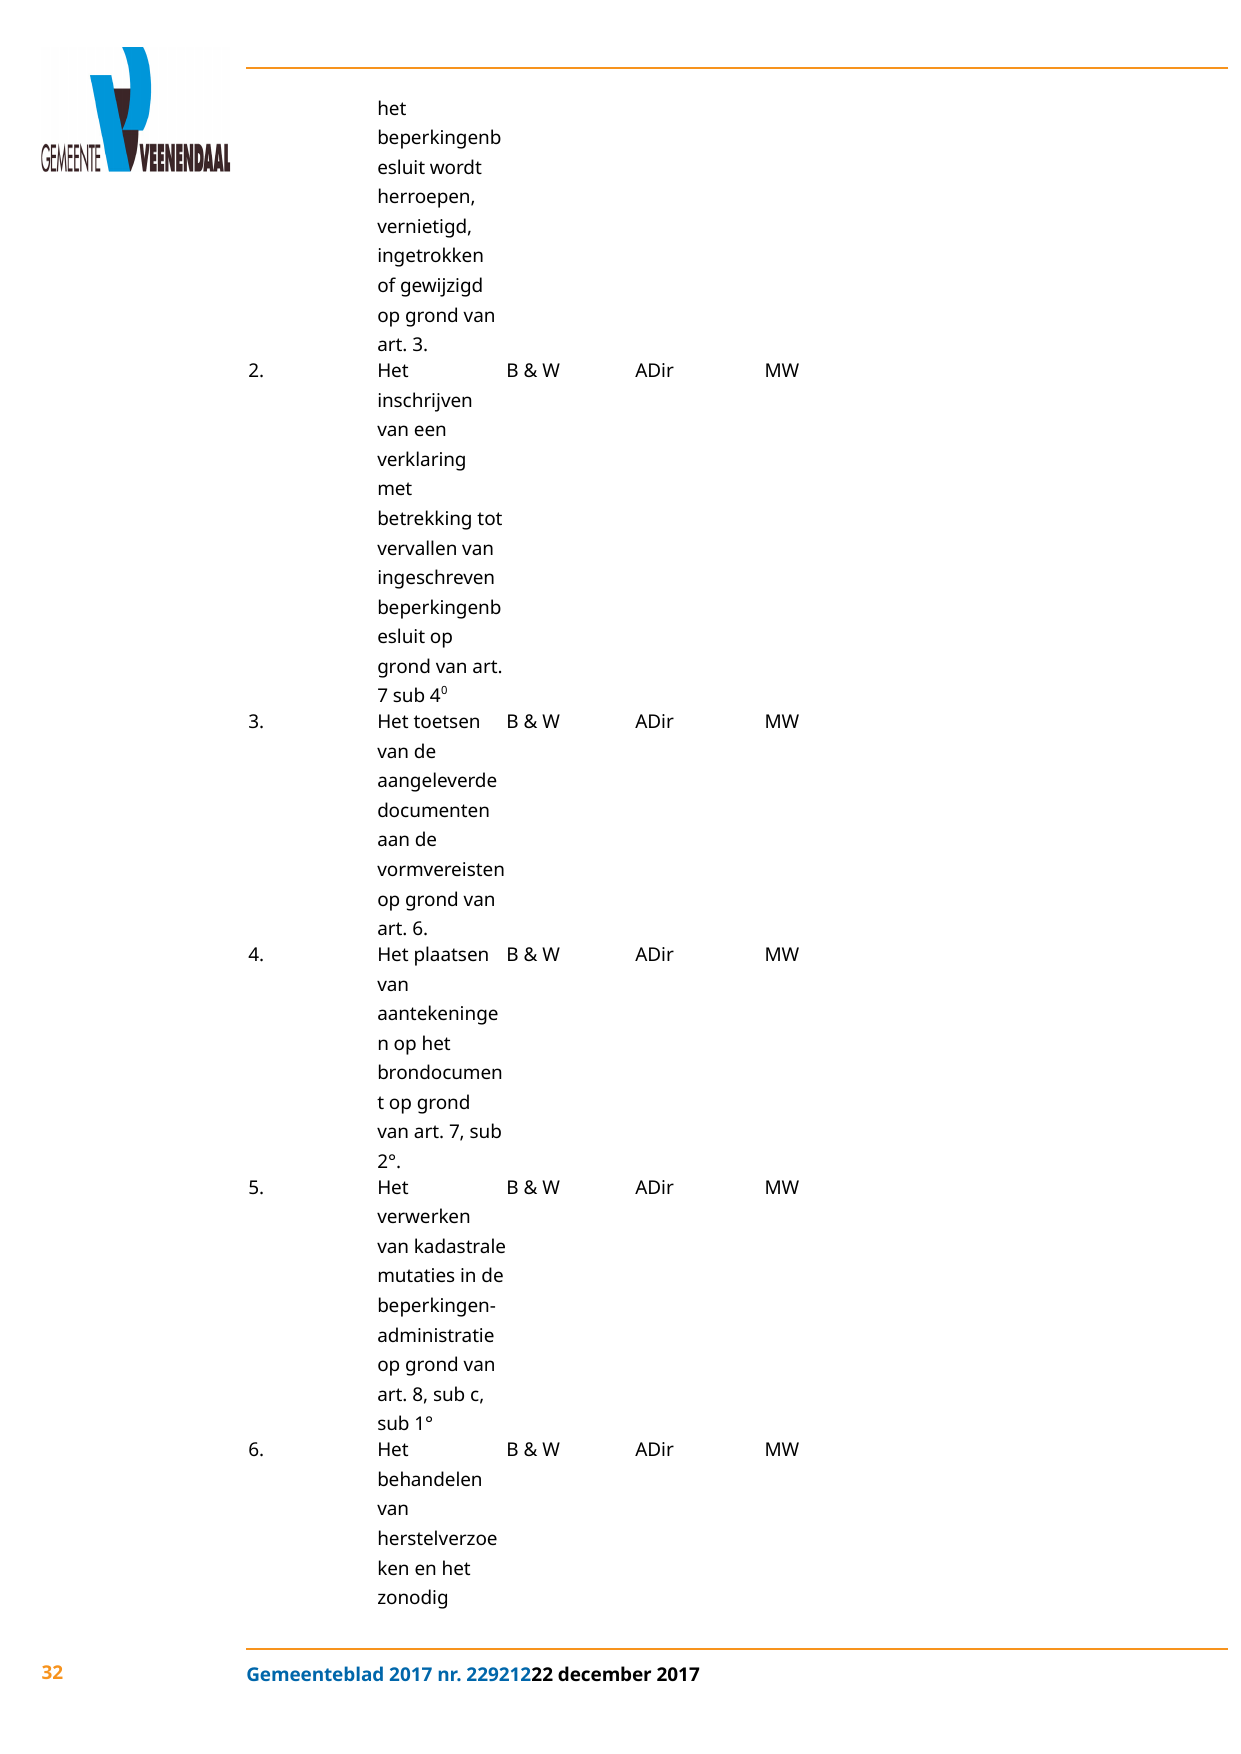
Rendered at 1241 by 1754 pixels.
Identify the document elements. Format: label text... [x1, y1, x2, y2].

table_cell het beperkingenbesluit wordt herroepen, vernietigd, ingetrokken of gewijzigd op grond van art. 3. [377, 95, 506, 357]
table_cell [248, 95, 377, 357]
table_cell Het inschrijven van een verklaring met betrekking tot vervallen van ingeschreven beperkingenbesluit op grond van art. 7 sub 40 [377, 357, 506, 708]
table_cell [894, 941, 1022, 1174]
table_cell [506, 95, 635, 357]
table_cell MW [764, 1174, 893, 1436]
picture [123, 47, 231, 172]
table_cell B & W [506, 1174, 635, 1436]
table_cell [635, 95, 764, 357]
table_cell Het verwerken van kadastrale mutaties in de beperkingen-administratie op grond van art. 8, sub c, sub 1° [377, 1174, 506, 1436]
table_cell ADir [635, 708, 764, 941]
table_cell Het plaatsen van aantekeningen op het brondocument op grond van art. 7, sub 2°. [377, 941, 506, 1174]
table_cell [1023, 941, 1152, 1174]
table_cell [248, 941, 377, 1174]
table_cell B & W [506, 941, 635, 1174]
table_cell B & W [506, 357, 635, 708]
table_cell Het behandelen van herstelverzoeken en het zonodig [377, 1436, 506, 1610]
table_cell [764, 95, 893, 357]
table_cell B & W [506, 1436, 635, 1610]
table_cell ADir [635, 1174, 764, 1436]
table_cell [894, 1174, 1022, 1436]
table_cell ADir [635, 941, 764, 1174]
table_cell [894, 708, 1022, 941]
table_cell [1023, 1174, 1152, 1436]
table_cell [894, 95, 1022, 357]
table_cell MW [764, 941, 893, 1174]
table_cell MW [764, 708, 893, 941]
table_cell MW [764, 1436, 893, 1610]
table_cell B & W [506, 708, 635, 941]
table_cell ADir [635, 1436, 764, 1610]
table_cell MW [764, 357, 893, 708]
table_cell [1023, 95, 1152, 357]
picture [41, 47, 130, 172]
table_cell [1023, 357, 1152, 708]
table_cell Het toetsen van de aangeleverde documenten aan de vormvereisten op grond van art. 6. [377, 708, 506, 941]
table_cell [1023, 1436, 1152, 1610]
table_cell [1023, 708, 1152, 941]
table_cell [894, 1436, 1022, 1610]
table_cell [894, 357, 1022, 708]
table_cell [248, 357, 377, 708]
table_cell [248, 1174, 377, 1436]
table_cell ADir [635, 357, 764, 708]
table_cell [248, 708, 377, 941]
table_cell [248, 1436, 377, 1610]
